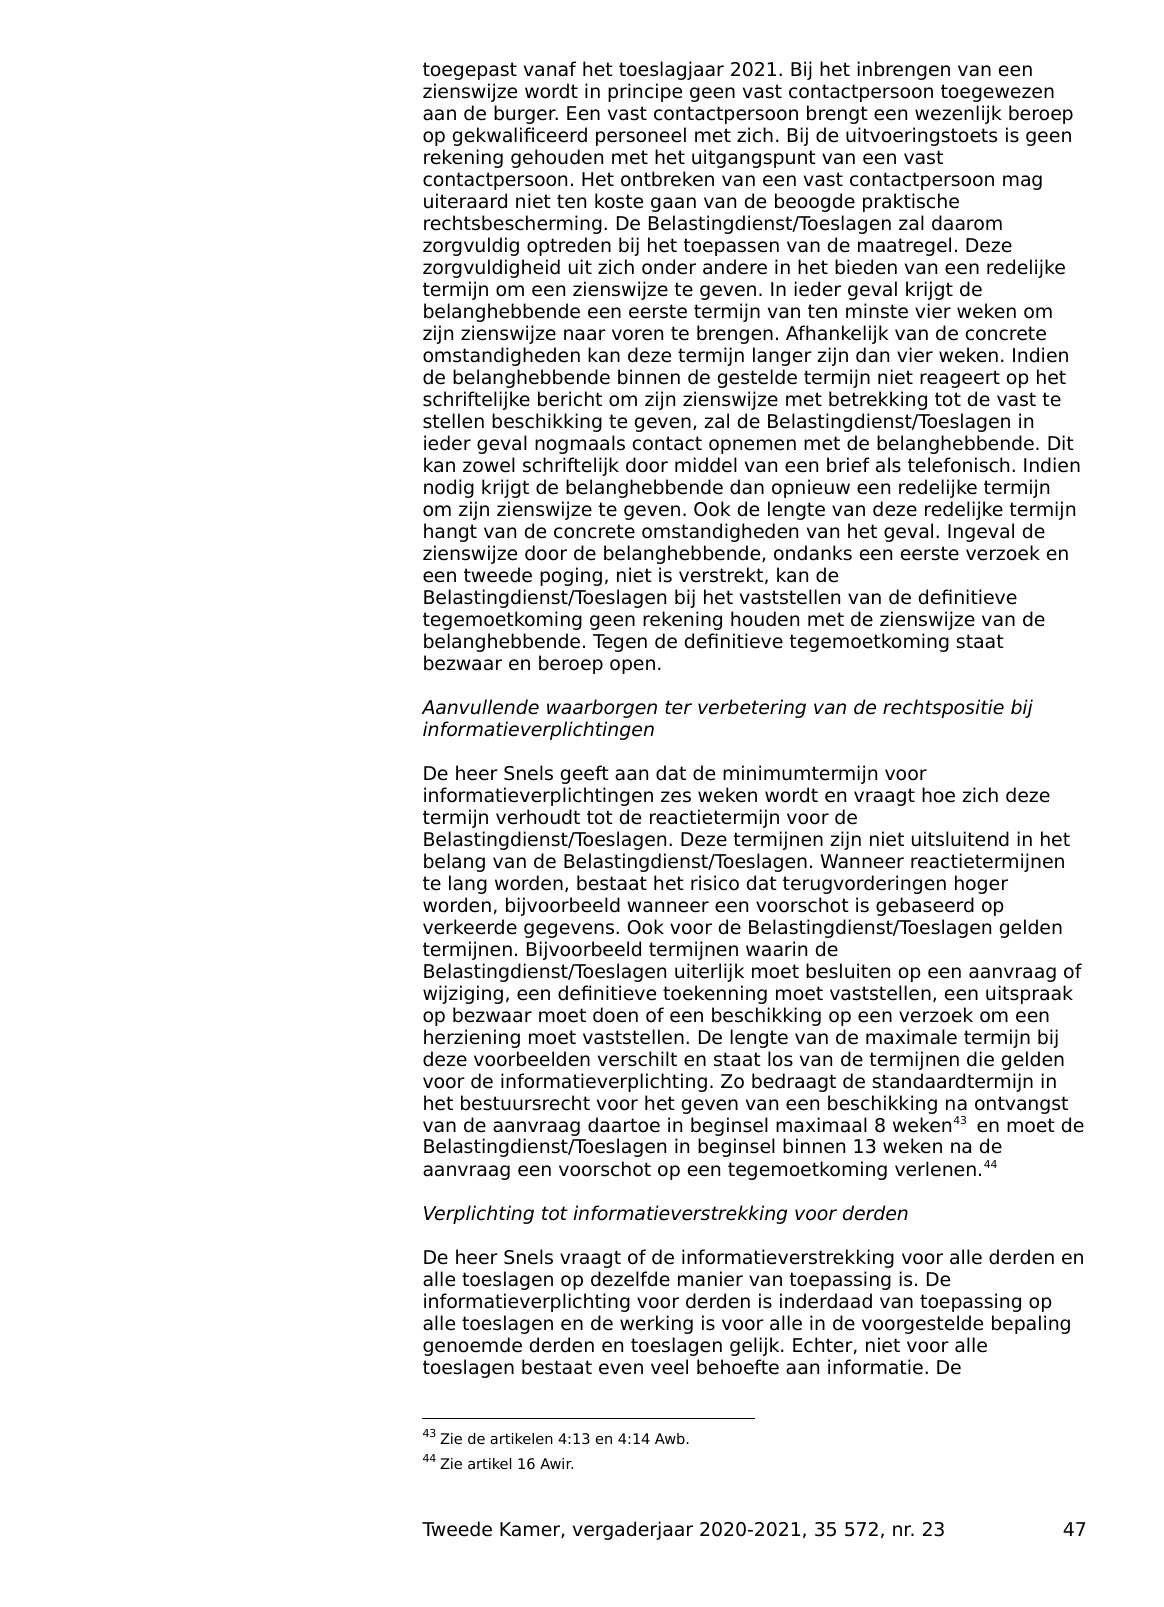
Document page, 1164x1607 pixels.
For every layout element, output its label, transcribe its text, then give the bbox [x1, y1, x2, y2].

text Zie de artikelen 4:13 en 4:14 Awb. [422, 1427, 1087, 1449]
subtitle Aanvullende waarborgen ter verbetering van de rechtspositie bij informatieverplichtingen [422, 697, 1087, 741]
text De heer Snels geeft aan dat de minimumtermijn voor informatieverplichtingen zes weken wordt en vraagt hoe zich deze termijn verhoudt tot de reactietermijn voor de Belastingdienst/Toeslagen. Deze termijnen zijn niet uitsluitend in het belang van de Belastingdienst/Toeslagen. Wanneer reactietermijnen te lang worden, bestaat het risico dat terugvorderingen hoger worden, bijvoorbeeld wanneer een voorschot is gebaseerd op verkeerde gegevens. Ook voor de Belastingdienst/Toeslagen gelden termijnen. Bijvoorbeeld termijnen waarin de Belastingdienst/Toeslagen uiterlijk moet besluiten op een aanvraag of wijziging, een definitieve toekenning moet vaststellen, een uitspraak op bezwaar moet doen of een beschikking op een verzoek om een herziening moet vaststellen. De lengte van de maximale termijn bij deze voorbeelden verschilt en staat los van de termijnen die gelden voor de informatieverplichting. Zo bedraagt de standaardtermijn in het bestuursrecht voor het geven van een beschikking na ontvangst van de aanvraag daartoe in beginsel maximaal 8 weken en moet de Belastingdienst/Toeslagen in beginsel binnen 13 weken na de aanvraag een voorschot op een tegemoetkoming verlenen. [422, 763, 1087, 1180]
text toegepast vanaf het toeslagjaar 2021. Bij het inbrengen van een zienswijze wordt in principe geen vast contactpersoon toegewezen aan de burger. Een vast contactpersoon brengt een wezenlijk beroep op gekwalificeerd personeel met zich. Bij de uitvoeringstoets is geen rekening gehouden met het uitgangspunt van een vast contactpersoon. Het ontbreken van een vast contactpersoon mag uiteraard niet ten koste gaan van de beoogde praktische rechtsbescherming. De Belastingdienst/Toeslagen zal daarom zorgvuldig optreden bij het toepassen van de maatregel. Deze zorgvuldigheid uit zich onder andere in het bieden van een redelijke termijn om een zienswijze te geven. In ieder geval krijgt de belanghebbende een eerste termijn van ten minste vier weken om zijn zienswijze naar voren te brengen. Afhankelijk van de concrete omstandigheden kan deze termijn langer zijn dan vier weken. Indien de belanghebbende binnen de gestelde termijn niet reageert op het schriftelijke bericht om zijn zienswijze met betrekking tot de vast te stellen beschikking te geven, zal de Belastingdienst/Toeslagen in ieder geval nogmaals contact opnemen met de belanghebbende. Dit kan zowel schriftelijk door middel van een brief als telefonisch. Indien nodig krijgt de belanghebbende dan opnieuw een redelijke termijn om zijn zienswijze te geven. Ook de lengte van deze redelijke termijn hangt van de concrete omstandigheden van het geval. Ingeval de zienswijze door de belanghebbende, ondanks een eerste verzoek en een tweede poging, niet is verstrekt, kan de Belastingdienst/Toeslagen bij het vaststellen van de definitieve tegemoetkoming geen rekening houden met de zienswijze van de belanghebbende. Tegen de definitieve tegemoetkoming staat bezwaar en beroep open. [422, 59, 1087, 674]
subtitle Verplichting tot informatieverstrekking voor derden [422, 1203, 1087, 1224]
text De heer Snels vraagt of de informatieverstrekking voor alle derden en alle toeslagen op dezelfde manier van toepassing is. De informatieverplichting voor derden is inderdaad van toepassing op alle toeslagen en de werking is voor alle in de voorgestelde bepaling genoemde derden en toeslagen gelijk. Echter, niet voor alle toeslagen bestaat even veel behoefte aan informatie. De [422, 1247, 1087, 1379]
text Zie artikel 16 Awir. [422, 1452, 1087, 1474]
